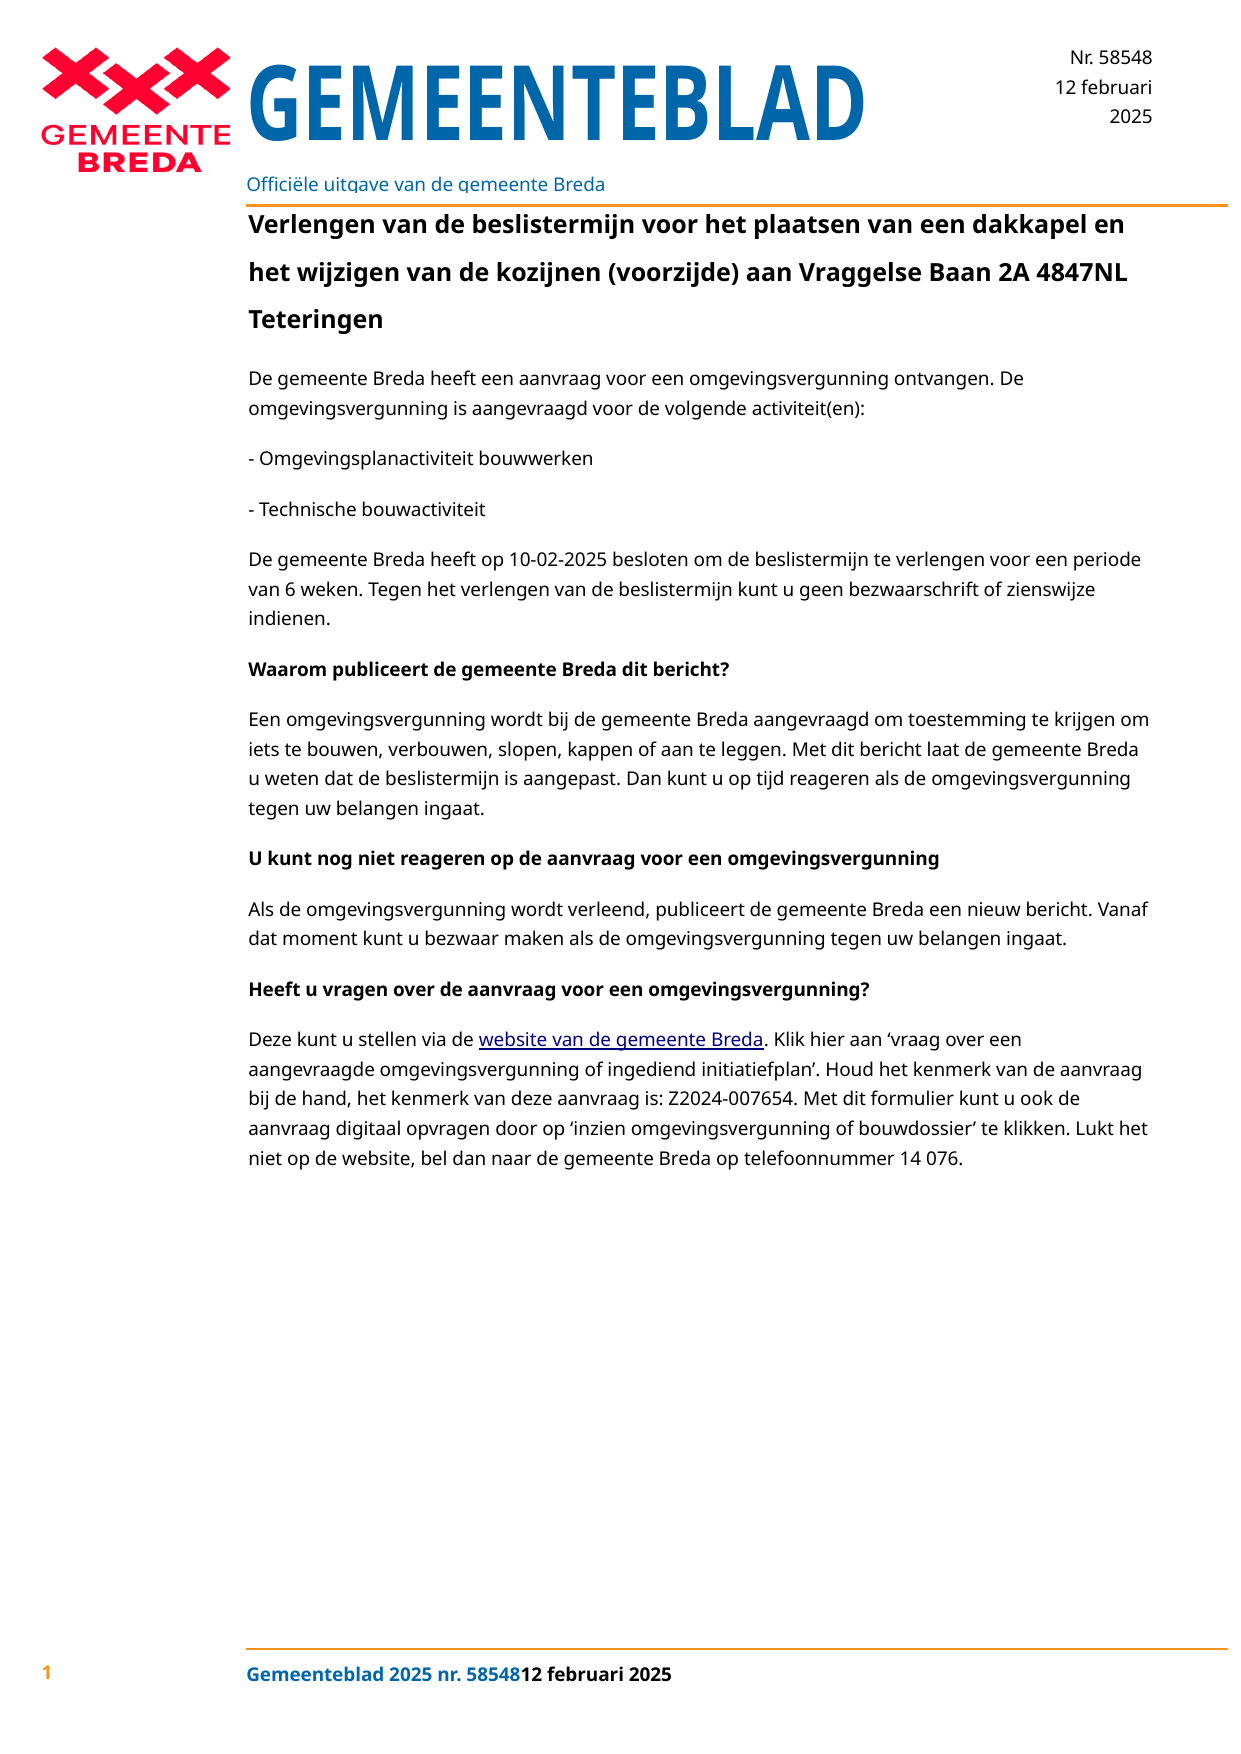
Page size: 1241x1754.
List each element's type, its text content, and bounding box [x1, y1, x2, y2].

text U kunt nog niet reageren op de aanvraag voor een omgevingsvergunning [248, 846, 1152, 871]
text - Omgevingsplanactiviteit bouwwerken [248, 446, 1152, 471]
text Een omgevingsvergunning wordt bij de gemeente Breda aangevraagd om toestemming te krijgen om iets te bouwen, verbouwen, slopen, kappen of aan te leggen. Met dit bericht laat de gemeente Breda u weten dat de beslistermijn is aangepast. Dan kunt u op tijd reageren als de omgevingsvergunning tegen uw belangen ingaat. [248, 706, 1152, 821]
picture [41, 47, 231, 172]
text Waarom publiceert de gemeente Breda dit bericht? [248, 656, 1152, 682]
text Deze kunt u stellen via de website van de gemeente Breda. Klik hier aan ‘vraag over een aangevraagde omgevingsvergunning of ingediend initiatiefplan’. Houd het kenmerk van de aanvraag bij de hand, het kenmerk van deze aanvraag is: Z2024-007654. Met dit formulier kunt u ook de aanvraag digitaal opvragen door op ‘inzien omgevingsvergunning of bouwdossier’ te klikken. Lukt het niet op de website, bel dan naar de gemeente Breda op telefoonnummer 14 076. [248, 1026, 1152, 1170]
text De gemeente Breda heeft op 10-02-2025 besloten om de beslistermijn te verlengen voor een periode van 6 weken. Tegen het verlengen van de beslistermijn kunt u geen bezwaarschrift of zienswijze indienen. [248, 546, 1152, 631]
text Als de omgevingsvergunning wordt verleend, publiceert de gemeente Breda een nieuw bericht. Vanaf dat moment kunt u bezwaar maken als de omgevingsvergunning tegen uw belangen ingaat. [248, 896, 1152, 951]
text Heeft u vragen over de aanvraag voor een omgevingsvergunning? [248, 976, 1152, 1002]
text Verlengen van de beslistermijn voor het plaatsen van een dakkapel en het wijzigen van de kozijnen (voorzijde) aan Vraggelse Baan 2A 4847NL Teteringen [248, 207, 1152, 336]
text - Technische bouwactiviteit [248, 496, 1152, 522]
text De gemeente Breda heeft een aanvraag voor een omgevingsvergunning ontvangen. De omgevingsvergunning is aangevraagd voor de volgende activiteit(en): [248, 366, 1152, 421]
